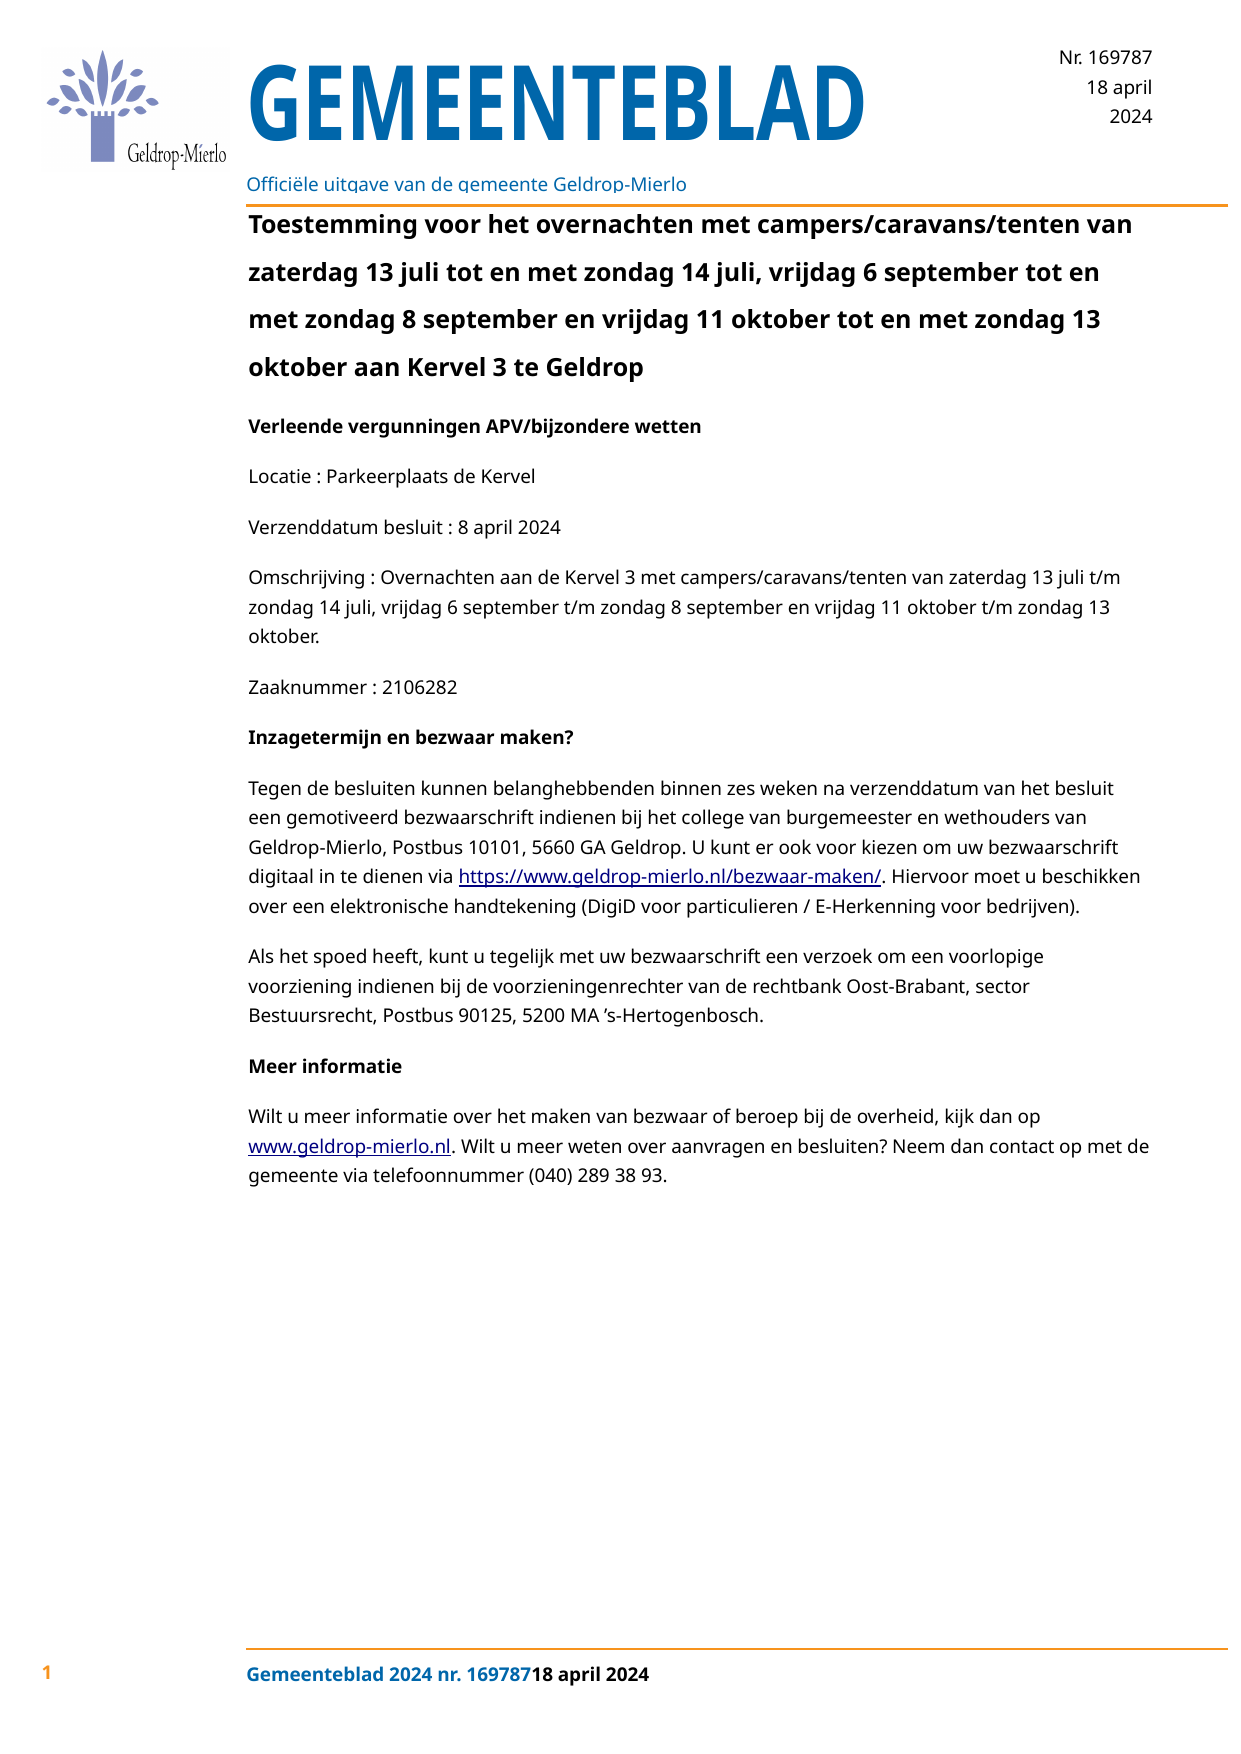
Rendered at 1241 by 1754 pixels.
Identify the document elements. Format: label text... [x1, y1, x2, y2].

text Locatie : Parkeerplaats de Kervel [248, 463, 1152, 489]
picture [41, 47, 231, 172]
text Verleende vergunningen APV/bijzondere wetten [248, 413, 1152, 439]
text Als het spoed heeft, kunt u tegelijk met uw bezwaarschrift een verzoek om een voorlopige voorziening indienen bij de voorzieningenrechter van de rechtbank Oost-Brabant, sector Bestuursrecht, Postbus 90125, 5200 MA ’s-Hertogenbosch. [248, 943, 1152, 1028]
text Toestemming voor het overnachten met campers/caravans/tenten van zaterdag 13 juli tot en met zondag 14 juli, vrijdag 6 september tot en met zondag 8 september en vrijdag 11 oktober tot en met zondag 13 oktober aan Kervel 3 te Geldrop [248, 207, 1152, 384]
text Tegen de besluiten kunnen belanghebbenden binnen zes weken na verzenddatum van het besluit een gemotiveerd bezwaarschrift indienen bij het college van burgemeester en wethouders van Geldrop-Mierlo, Postbus 10101, 5660 GA Geldrop. U kunt er ook voor kiezen om uw bezwaarschrift digitaal in te dienen via https://www.geldrop-mierlo.nl/bezwaar-maken/. Hiervoor moet u beschikken over een elektronische handtekening (DigiD voor particulieren / E-Herkenning voor bedrijven). [248, 775, 1152, 919]
text Verzenddatum besluit : 8 april 2024 [248, 514, 1152, 540]
text Zaaknummer : 2106282 [248, 674, 1152, 700]
text Wilt u meer informatie over het maken van bezwaar of beroep bij de overheid, kijk dan op www.geldrop-mierlo.nl. Wilt u meer weten over aanvragen en besluiten? Neem dan contact op met de gemeente via telefoonnummer (040) 289 38 93. [248, 1103, 1152, 1188]
text Omschrijving : Overnachten aan de Kervel 3 met campers/caravans/tenten van zaterdag 13 juli t/m zondag 14 juli, vrijdag 6 september t/m zondag 8 september en vrijdag 11 oktober t/m zondag 13 oktober. [248, 564, 1152, 649]
text Meer informatie [248, 1053, 1152, 1079]
text Inzagetermijn en bezwaar maken? [248, 724, 1152, 750]
